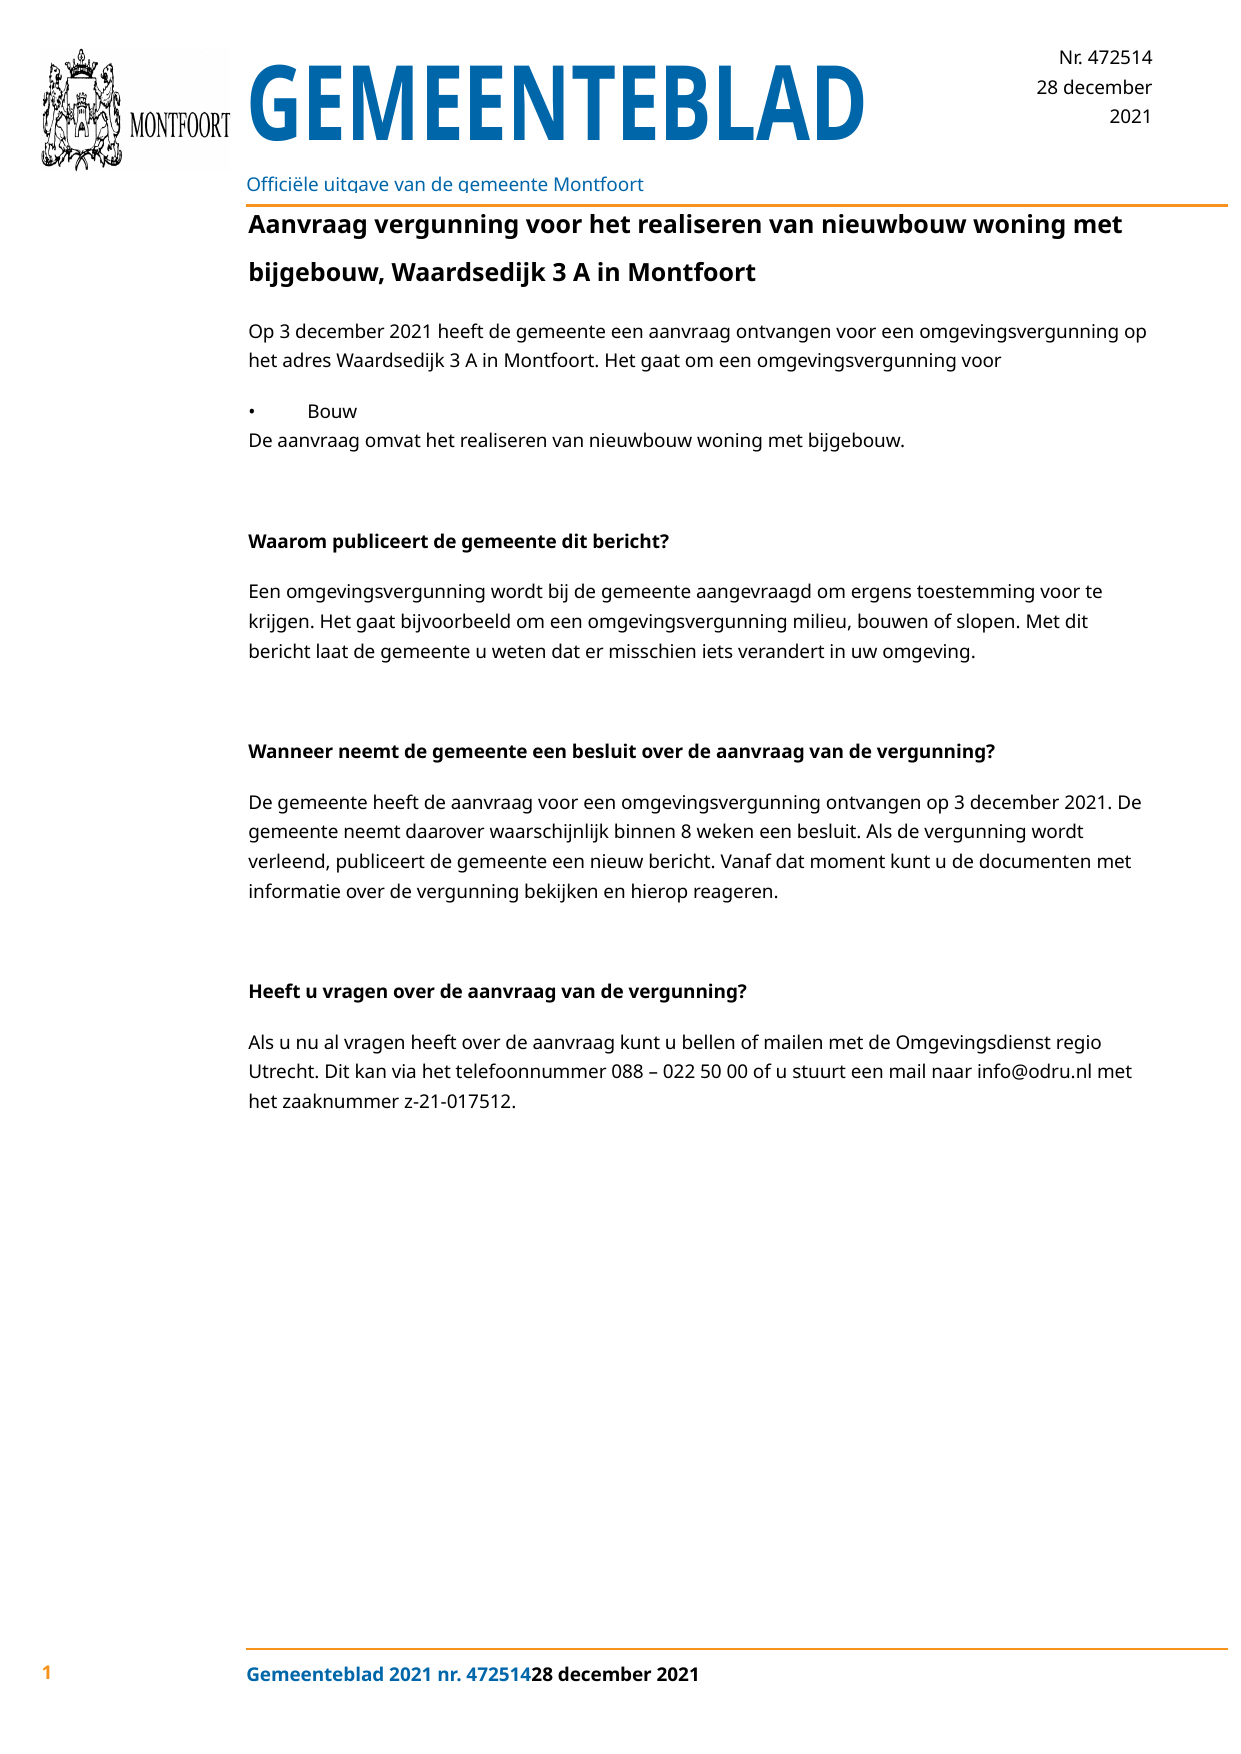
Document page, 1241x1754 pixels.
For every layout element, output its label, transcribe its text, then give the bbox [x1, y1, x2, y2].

text Een omgevingsvergunning wordt bij de gemeente aangevraagd om ergens toestemming voor te krijgen. Het gaat bijvoorbeeld om een omgevingsvergunning milieu, bouwen of slopen. Met dit bericht laat de gemeente u weten dat er misschien iets verandert in uw omgeving. [248, 579, 1152, 664]
text Heeft u vragen over de aanvraag van de vergunning? [248, 979, 1152, 1004]
text Als u nu al vragen heeft over de aanvraag kunt u bellen of mailen met de Omgevingsdienst regio Utrecht. Dit kan via het telefoonnummer 088 – 022 50 00 of u stuurt een mail naar info@odru.nl met het zaaknummer z-21-017512. [248, 1029, 1152, 1114]
picture [41, 47, 231, 172]
text De aanvraag omvat het realiseren van nieuwbouw woning met bijgebouw. [248, 427, 1152, 453]
text Aanvraag vergunning voor het realiseren van nieuwbouw woning met bijgebouw, Waardsedijk 3 A in Montfoort [248, 207, 1152, 288]
text Op 3 december 2021 heeft de gemeente een aanvraag ontvangen voor een omgevingsvergunning op het adres Waardsedijk 3 A in Montfoort. Het gaat om een omgevingsvergunning voor [248, 318, 1152, 373]
text Wanneer neemt de gemeente een besluit over de aanvraag van de vergunning? [248, 739, 1152, 764]
text De gemeente heeft de aanvraag voor een omgevingsvergunning ontvangen op 3 december 2021. De gemeente neemt daarover waarschijnlijk binnen 8 weken een besluit. Als de vergunning wordt verleend, publiceert de gemeente een nieuw bericht. Vanaf dat moment kunt u de documenten met informatie over de vergunning bekijken en hierop reageren. [248, 789, 1152, 904]
list Bouw [248, 398, 1152, 424]
text Waarom publiceert de gemeente dit bericht? [248, 528, 1152, 554]
